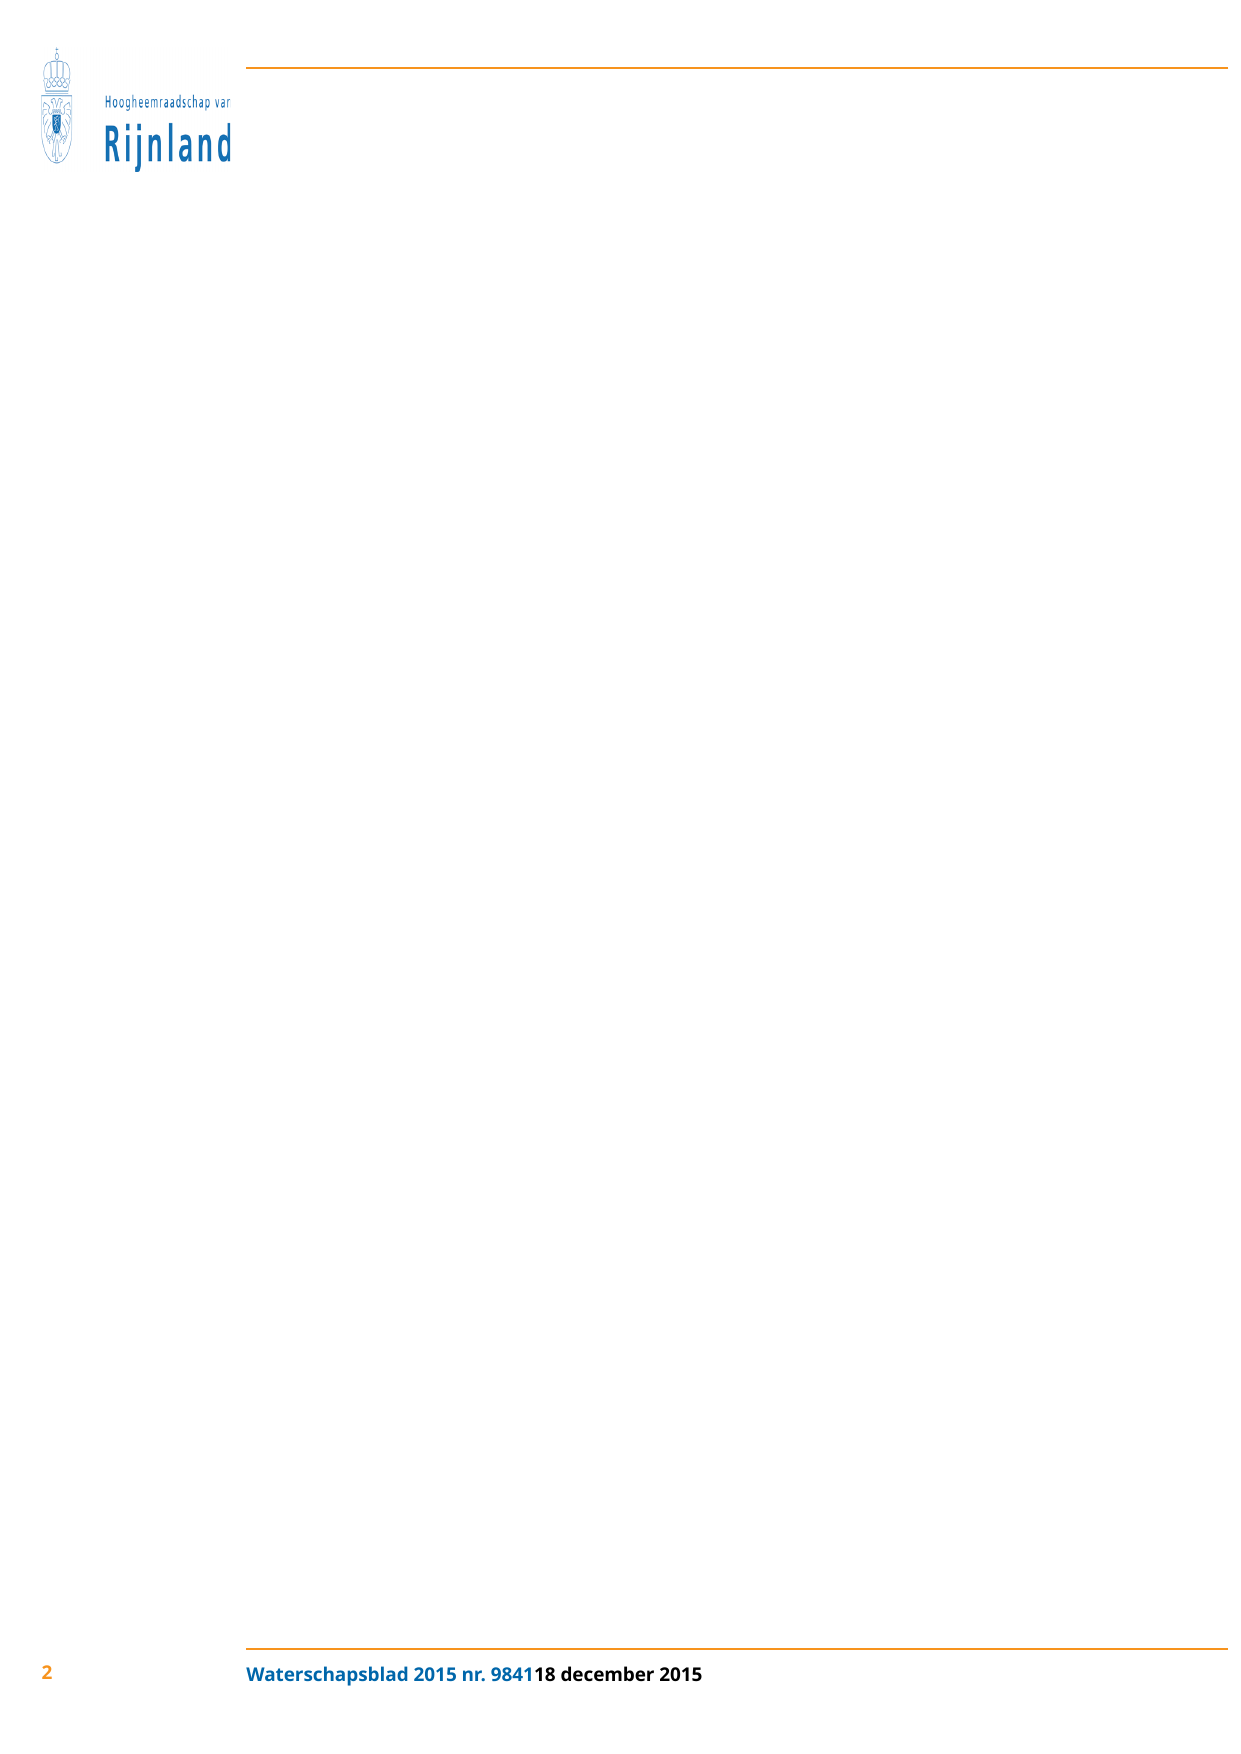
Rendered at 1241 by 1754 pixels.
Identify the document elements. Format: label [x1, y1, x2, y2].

picture [41, 47, 231, 172]
